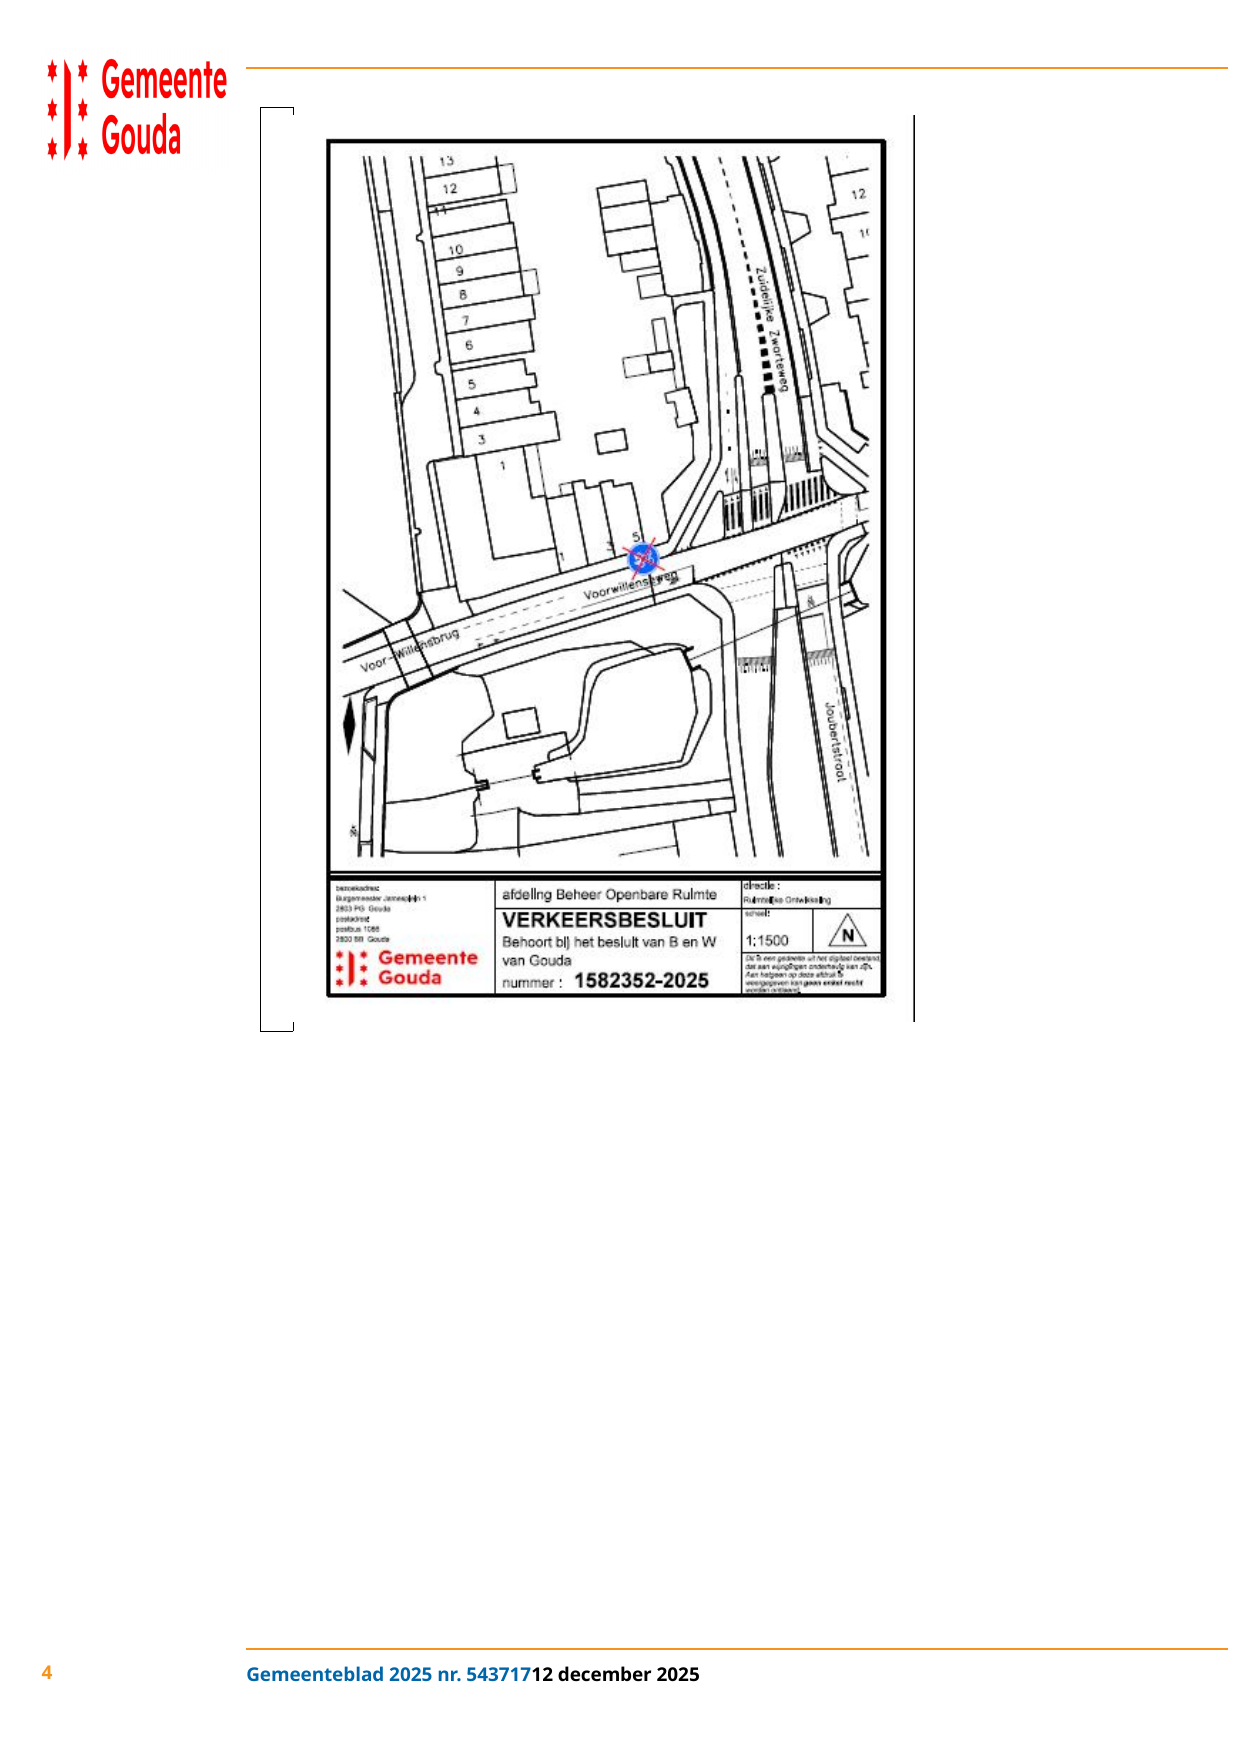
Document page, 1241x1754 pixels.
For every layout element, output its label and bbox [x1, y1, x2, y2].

picture [268, 115, 915, 1022]
picture [41, 47, 231, 172]
